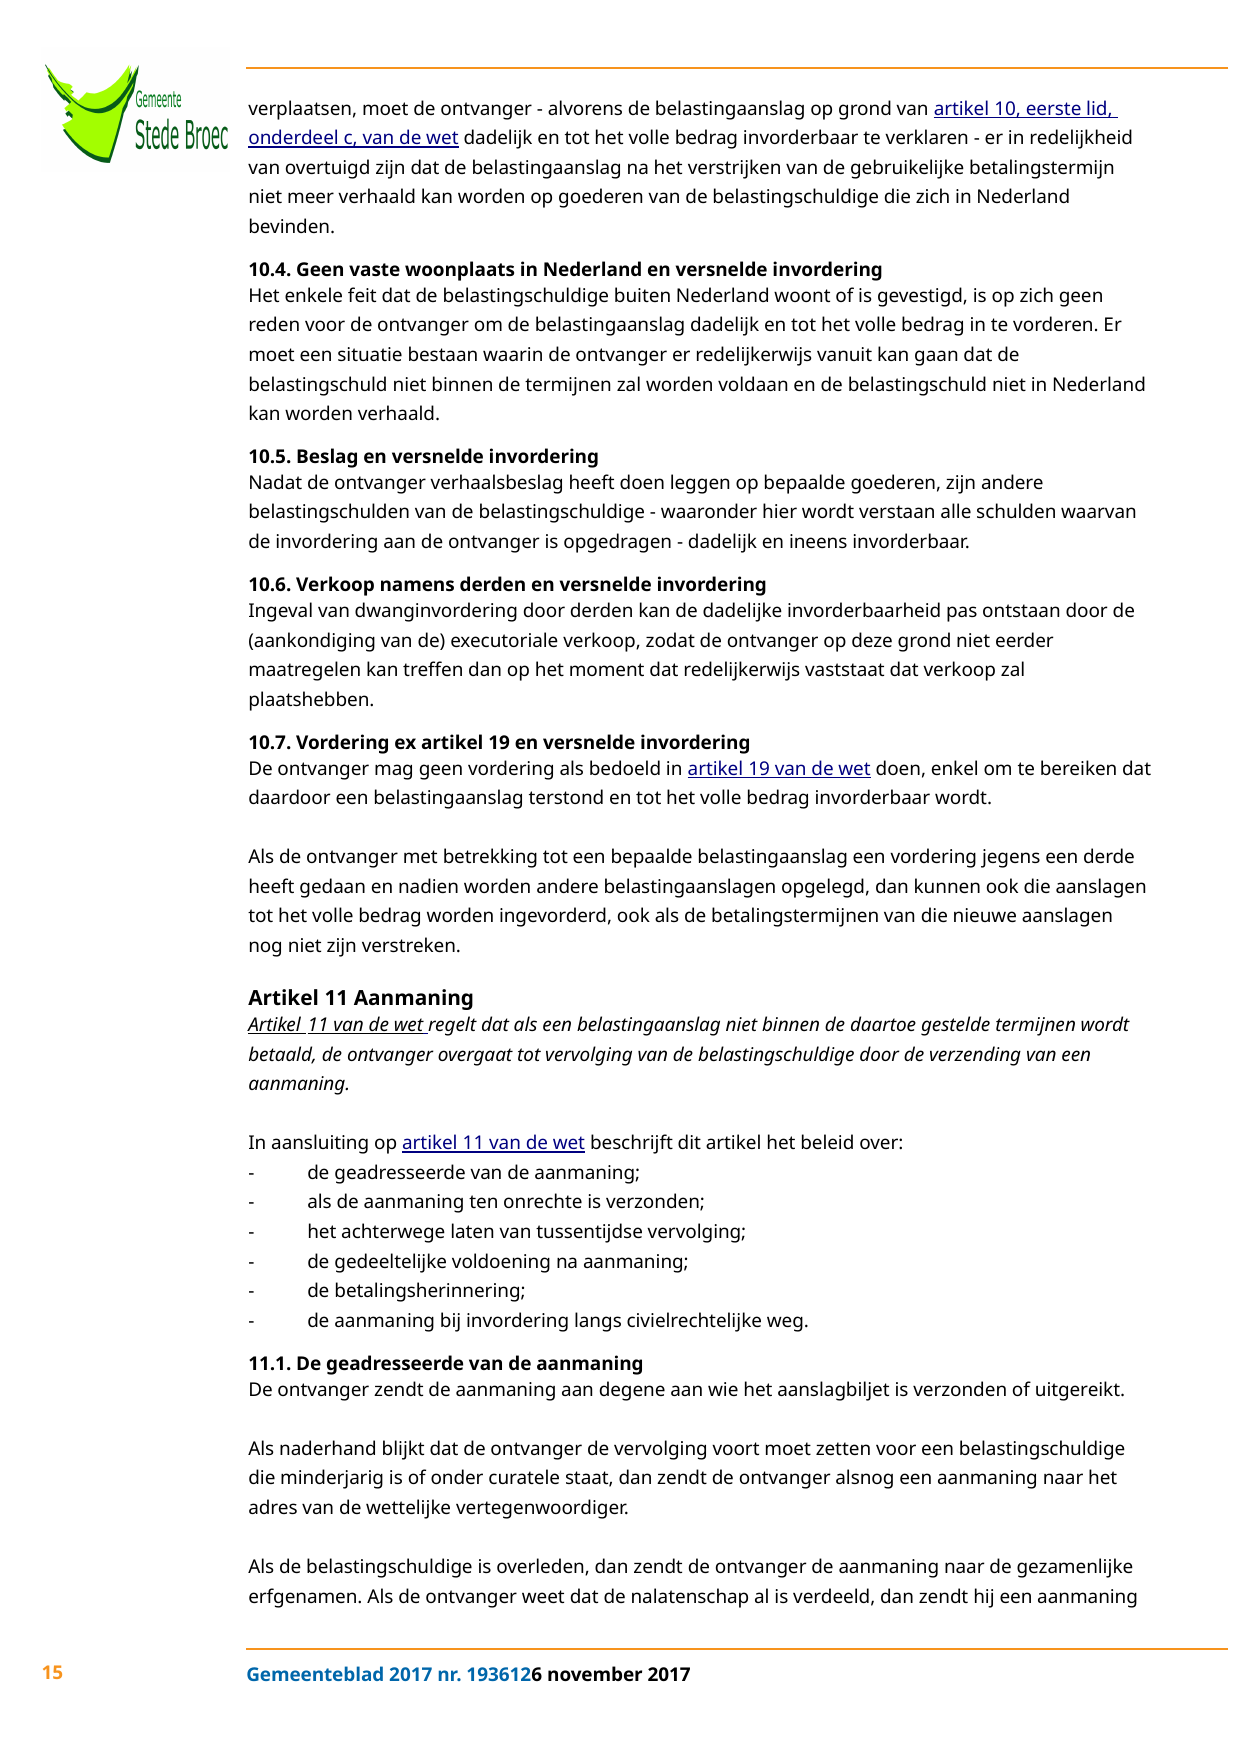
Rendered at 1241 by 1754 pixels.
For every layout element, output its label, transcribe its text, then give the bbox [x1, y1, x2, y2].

text Als de belastingschuldige is overleden, dan zendt de ontvanger de aanmaning naar de gezamenlijke erfgenamen. Als de ontvanger weet dat de nalatenschap al is verdeeld, dan zendt hij een aanmaning [248, 1553, 1152, 1609]
text 10.6. Verkoop namens derden en versnelde invordering [248, 571, 1152, 597]
text Het enkele feit dat de belastingschuldige buiten Nederland woont of is gevestigd, is op zich geen reden voor de ontvanger om de belastingaanslag dadelijk en tot het volle bedrag in te vorderen. Er moet een situatie bestaan waarin de ontvanger er redelijkerwijs vanuit kan gaan dat de belastingschuld niet binnen de termijnen zal worden voldaan en de belastingschuld niet in Nederland kan worden verhaald. [248, 282, 1152, 426]
list de geadresseerde van de aanmaning; [248, 1159, 1152, 1185]
text Artikel 11 Aanmaning [248, 983, 1152, 1011]
list als de aanmaning ten onrechte is verzonden; [248, 1189, 1152, 1214]
text Als naderhand blijkt dat de ontvanger de vervolging voort moet zetten voor een belastingschuldige die minderjarig is of onder curatele staat, dan zendt de ontvanger alsnog een aanmaning naar het adres van de wettelijke vertegenwoordiger. [248, 1435, 1152, 1520]
text 10.4. Geen vaste woonplaats in Nederland en versnelde invordering [248, 256, 1152, 282]
text Ingeval van dwanginvordering door derden kan de dadelijke invorderbaarheid pas ontstaan door de (aankondiging van de) executoriale verkoop, zodat de ontvanger op deze grond niet eerder maatregelen kan treffen dan op het moment dat redelijkerwijs vaststaat dat verkoop zal plaatshebben. [248, 597, 1152, 712]
text 10.5. Beslag en versnelde invordering [248, 443, 1152, 469]
text Artikel 11 van de wet regelt dat als een belastingaanslag niet binnen de daartoe gestelde termijnen wordt betaald, de ontvanger overgaat tot vervolging van de belastingschuldige door de verzending van een aanmaning. [248, 1011, 1152, 1096]
text De ontvanger mag geen vordering als bedoeld in artikel 19 van de wet doen, enkel om te bereiken dat daardoor een belastingaanslag terstond en tot het volle bedrag invorderbaar wordt. [248, 755, 1152, 810]
picture [41, 47, 231, 172]
text Nadat de ontvanger verhaalsbeslag heeft doen leggen op bepaalde goederen, zijn andere belastingschulden van de belastingschuldige - waaronder hier wordt verstaan alle schulden waarvan de invordering aan de ontvanger is opgedragen - dadelijk en ineens invorderbaar. [248, 469, 1152, 554]
list het achterwege laten van tussentijdse vervolging; [248, 1218, 1152, 1244]
list de gedeeltelijke voldoening na aanmaning; [248, 1248, 1152, 1273]
list de aanmaning bij invordering langs civielrechtelijke weg. [248, 1307, 1152, 1333]
list de betalingsherinnering; [248, 1277, 1152, 1303]
text 10.7. Vordering ex artikel 19 en versnelde invordering [248, 729, 1152, 755]
text 11.1. De geadresseerde van de aanmaning [248, 1350, 1152, 1376]
text verplaatsen, moet de ontvanger - alvorens de belastingaanslag op grond van artikel 10, eerste lid, onderdeel c, van de wet dadelijk en tot het volle bedrag invorderbaar te verklaren - er in redelijkheid van overtuigd zijn dat de belastingaanslag na het verstrijken van de gebruikelijke betalingstermijn niet meer verhaald kan worden op goederen van de belastingschuldige die zich in Nederland bevinden. [248, 95, 1152, 239]
text Als de ontvanger met betrekking tot een bepaalde belastingaanslag een vordering jegens een derde heeft gedaan en nadien worden andere belastingaanslagen opgelegd, dan kunnen ook die aanslagen tot het volle bedrag worden ingevorderd, ook als de betalingstermijnen van die nieuwe aanslagen nog niet zijn verstreken. [248, 843, 1152, 958]
text In aansluiting op artikel 11 van de wet beschrijft dit artikel het beleid over: [248, 1129, 1152, 1155]
text De ontvanger zendt de aanmaning aan degene aan wie het aanslagbiljet is verzonden of uitgereikt. [248, 1376, 1152, 1402]
